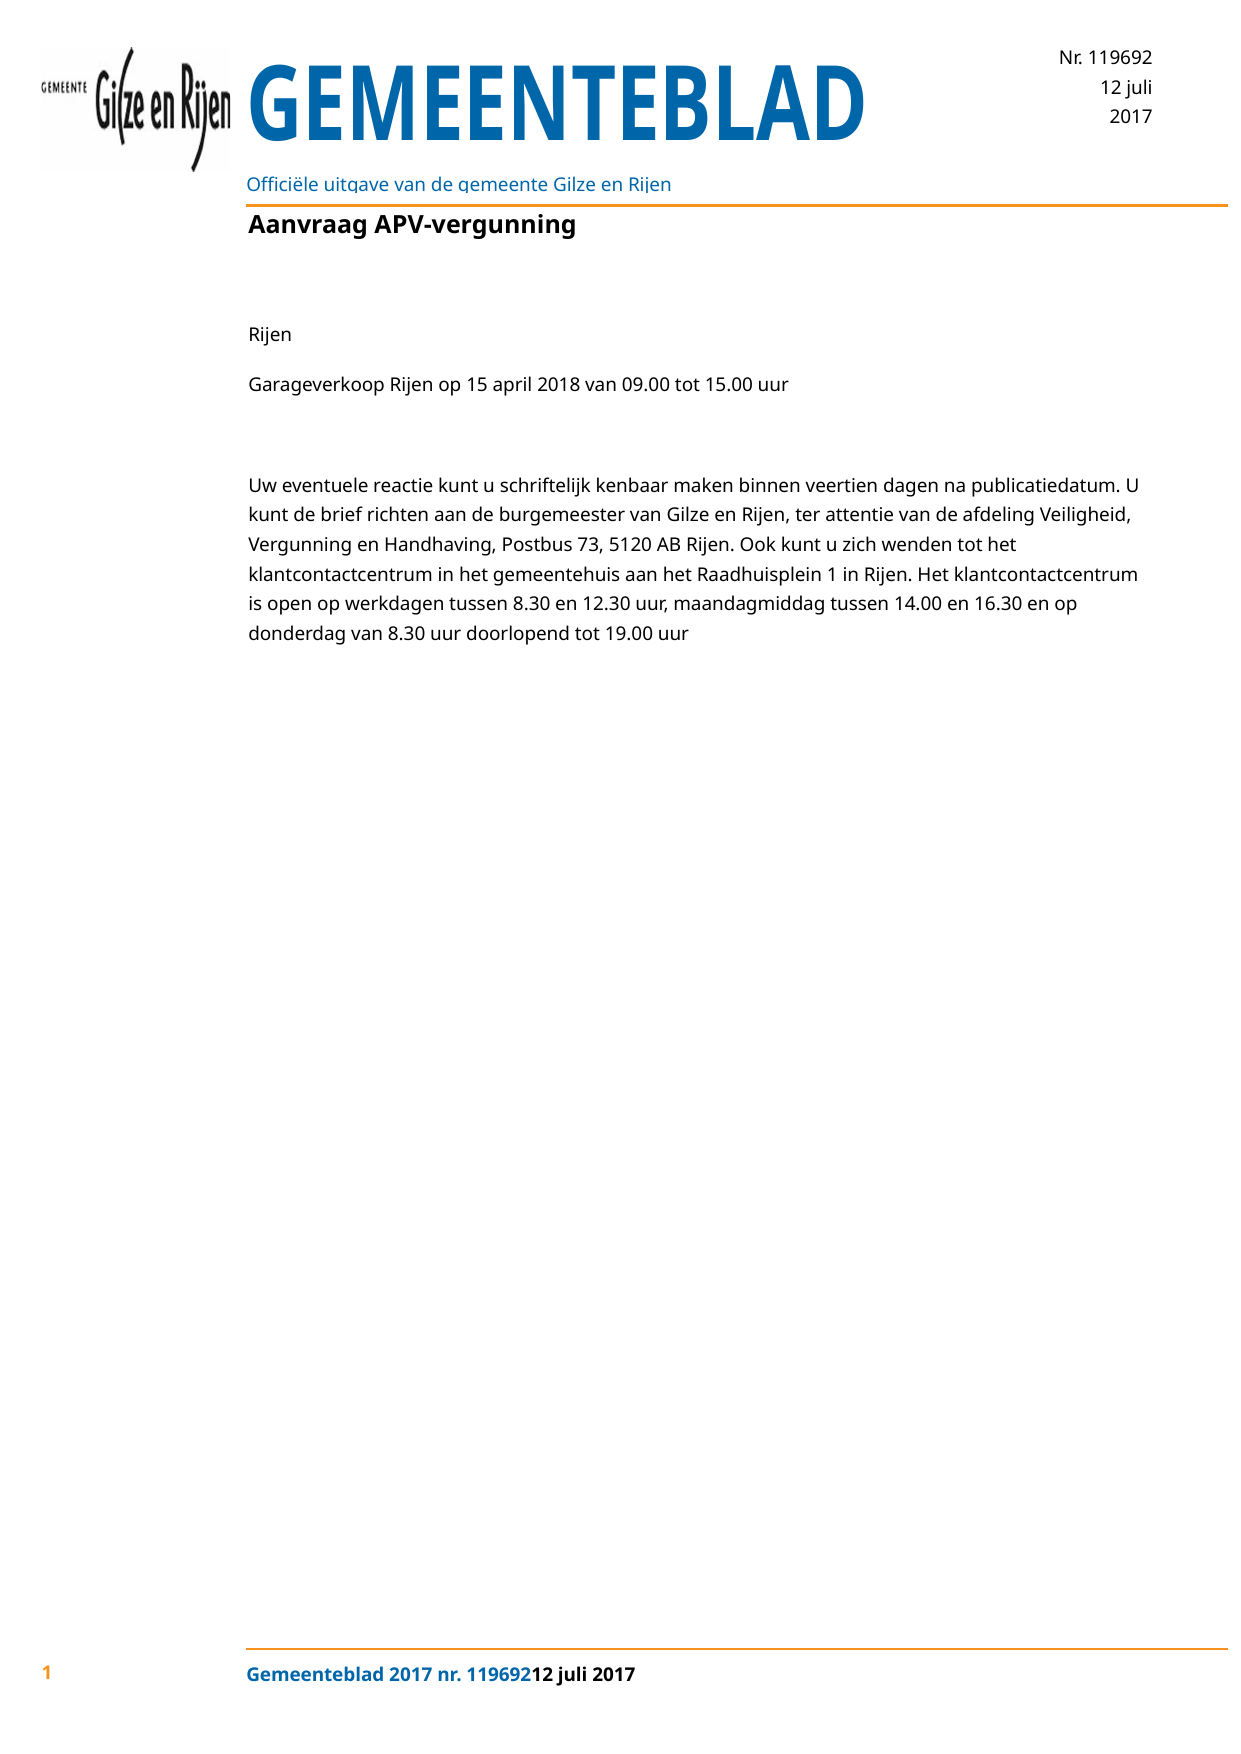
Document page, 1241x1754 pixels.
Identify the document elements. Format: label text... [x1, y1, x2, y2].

text Uw eventuele reactie kunt u schriftelijk kenbaar maken binnen veertien dagen na publicatiedatum. U kunt de brief richten aan de burgemeester van Gilze en Rijen, ter attentie van de afdeling Veiligheid, Vergunning en Handhaving, Postbus 73, 5120 AB Rijen. Ook kunt u zich wenden tot het klantcontactcentrum in het gemeentehuis aan het Raadhuisplein 1 in Rijen. Het klantcontactcentrum is open op werkdagen tussen 8.30 en 12.30 uur, maandagmiddag tussen 14.00 en 16.30 en op donderdag van 8.30 uur doorlopend tot 19.00 uur [248, 472, 1152, 646]
text Rijen [248, 321, 1152, 346]
text Garageverkoop Rijen op 15 april 2018 van 09.00 tot 15.00 uur [248, 371, 1152, 397]
picture [41, 47, 231, 172]
text Aanvraag APV-vergunning [248, 207, 1152, 241]
